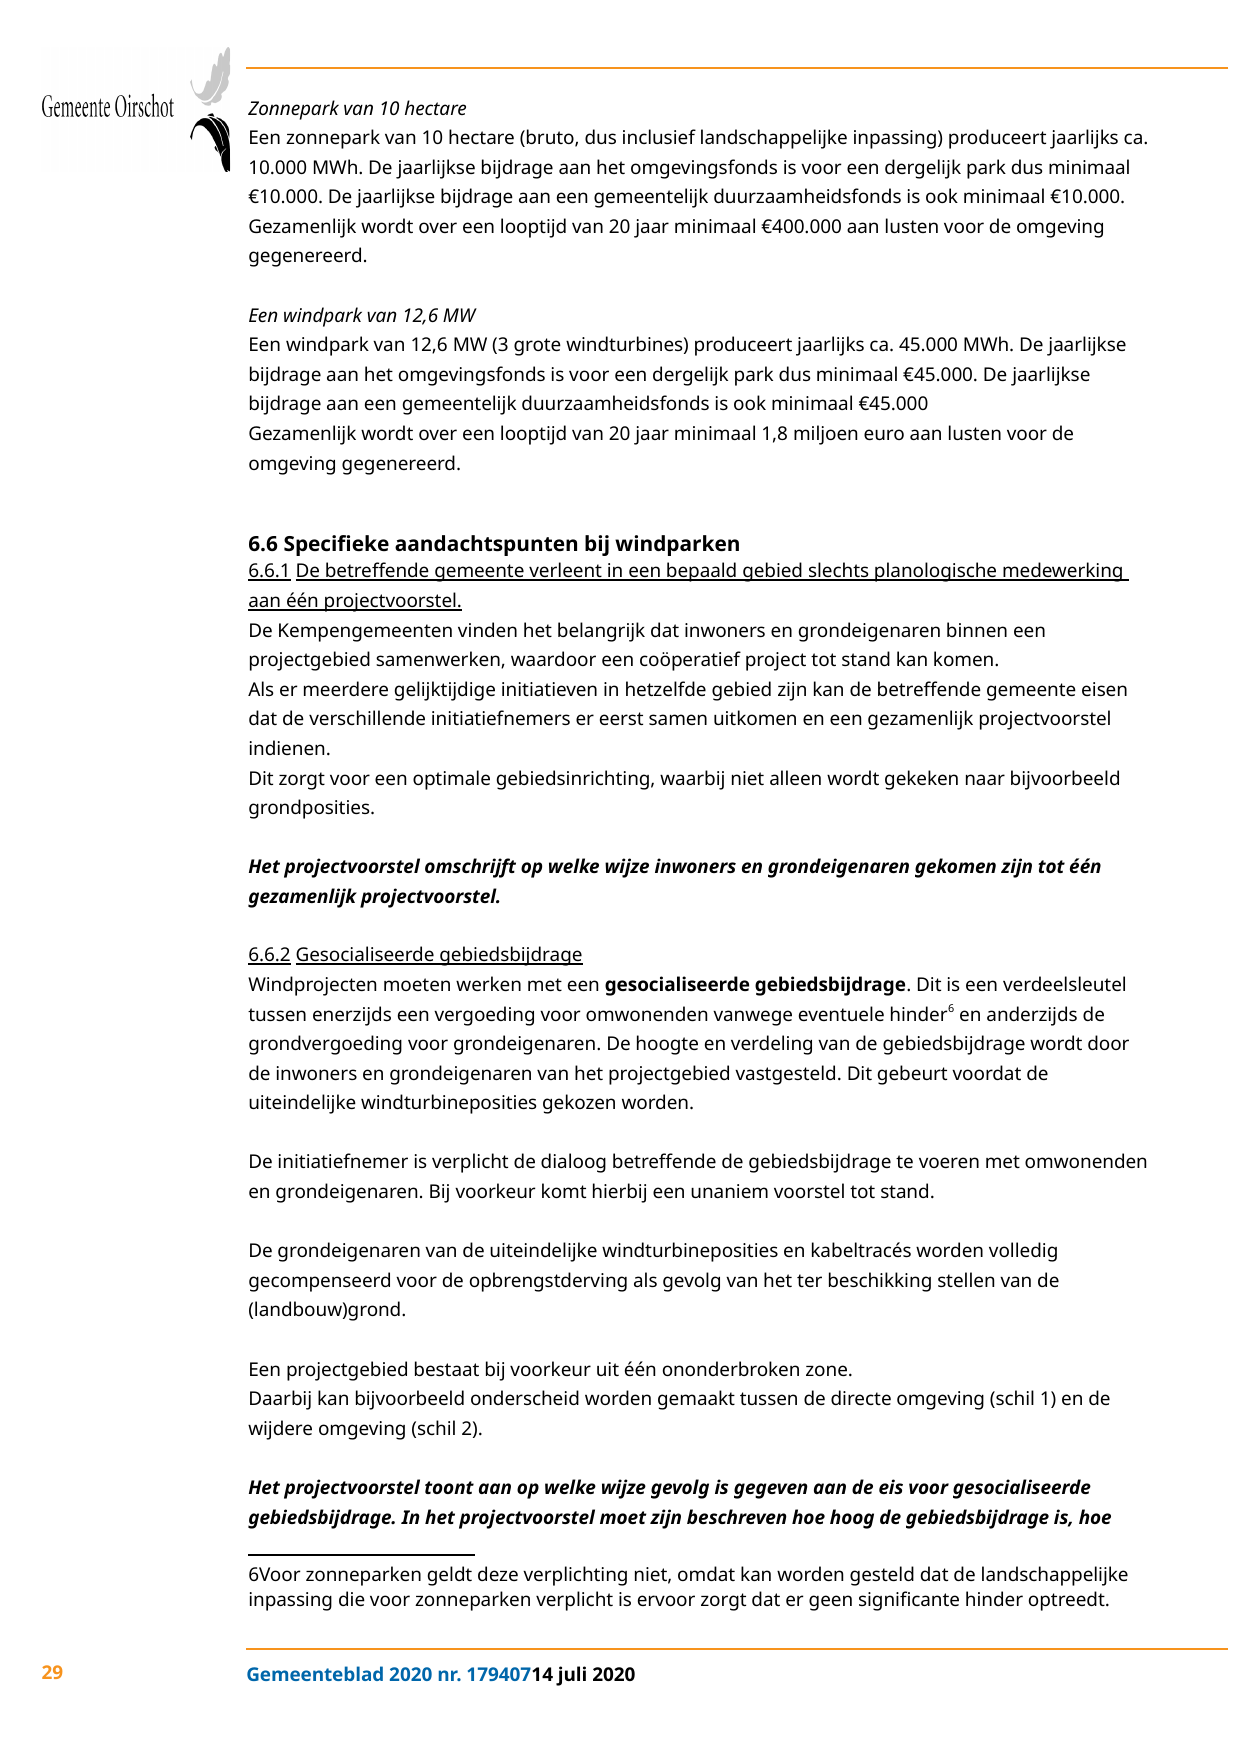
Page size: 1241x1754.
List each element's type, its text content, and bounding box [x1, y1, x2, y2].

text De grondeigenaren van de uiteindelijke windturbineposities en kabeltracés worden volledig gecompenseerd voor de opbrengstderving als gevolg van het ter beschikking stellen van de (landbouw)grond. [248, 1237, 1152, 1322]
text Windprojecten moeten werken met een gesocialiseerde gebiedsbijdrage. Dit is een verdeelsleutel tussen enerzijds een vergoeding voor omwonenden vanwege eventuele hinder en anderzijds de grondvergoeding voor grondeigenaren. De hoogte en verdeling van de gebiedsbijdrage wordt door de inwoners en grondeigenaren van het projectgebied vastgesteld. Dit gebeurt voordat de uiteindelijke windturbineposities gekozen worden. [248, 971, 1152, 1115]
text 6.6.1 De betreffende gemeente verleent in een bepaald gebied slechts planologische medewerking aan één projectvoorstel. [248, 558, 1152, 613]
table_header Het projectvoorstel omschrijft op welke wijze inwoners en grondeigenaren gekomen zijn tot één gezamenlijk projectvoorstel. [248, 854, 1152, 909]
text Als er meerdere gelijktijdige initiatieven in hetzelfde gebied zijn kan de betreffende gemeente eisen dat de verschillende initiatiefnemers er eerst samen uitkomen en een gezamenlijk projectvoorstel indienen. [248, 676, 1152, 761]
table_header Zonnepark van 10 hectare Een zonnepark van 10 hectare (bruto, dus inclusief landschappelijke inpassing) produceert jaarlijks ca. 10.000 MWh. De jaarlijkse bijdrage aan het omgevingsfonds is voor een dergelijk park dus minimaal €10.000. De jaarlijkse bijdrage aan een gemeentelijk duurzaamheidsfonds is ook minimaal €10.000. Gezamenlijk wordt over een looptijd van 20 jaar minimaal €400.000 aan lusten voor de omgeving gegenereerd. Een windpark van 12,6 MW Een windpark van 12,6 MW (3 grote windturbines) produceert jaarlijks ca. 45.000 MWh. De jaarlijkse bijdrage aan het omgevingsfonds is voor een dergelijk park dus minimaal €45.000. De jaarlijkse bijdrage aan een gemeentelijk duurzaamheidsfonds is ook minimaal €45.000 Gezamenlijk wordt over een looptijd van 20 jaar minimaal 1,8 miljoen euro aan lusten voor de omgeving gegenereerd. [248, 95, 1152, 476]
text 6.6 Specifieke aandachtspunten bij windparken [248, 529, 1152, 558]
text De initiatiefnemer is verplicht de dialoog betreffende de gebiedsbijdrage te voeren met omwonenden en grondeigenaren. Bij voorkeur komt hierbij een unaniem voorstel tot stand. [248, 1149, 1152, 1204]
table_header Het projectvoorstel toont aan op welke wijze gevolg is gegeven aan de eis voor gesocialiseerde gebiedsbijdrage. In het projectvoorstel moet zijn beschreven hoe hoog de gebiedsbijdrage is, hoe [248, 1474, 1152, 1529]
text 6.6.2 Gesocialiseerde gebiedsbijdrage [248, 942, 1152, 967]
text Een projectgebied bestaat bij voorkeur uit één ononderbroken zone. [248, 1356, 1152, 1382]
text Dit zorgt voor een optimale gebiedsinrichting, waarbij niet alleen wordt gekeken naar bijvoorbeeld grondposities. [248, 765, 1152, 820]
text Voor zonneparken geldt deze verplichting niet, omdat kan worden gesteld dat de landschappelijke inpassing die voor zonneparken verplicht is ervoor zorgt dat er geen significante hinder optreedt. [248, 1561, 1152, 1612]
text De Kempengemeenten vinden het belangrijk dat inwoners en grondeigenaren binnen een projectgebied samenwerken, waardoor een coöperatief project tot stand kan komen. [248, 617, 1152, 672]
picture [41, 47, 231, 172]
text Daarbij kan bijvoorbeeld onderscheid worden gemaakt tussen de directe omgeving (schil 1) en de wijdere omgeving (schil 2). [248, 1385, 1152, 1441]
